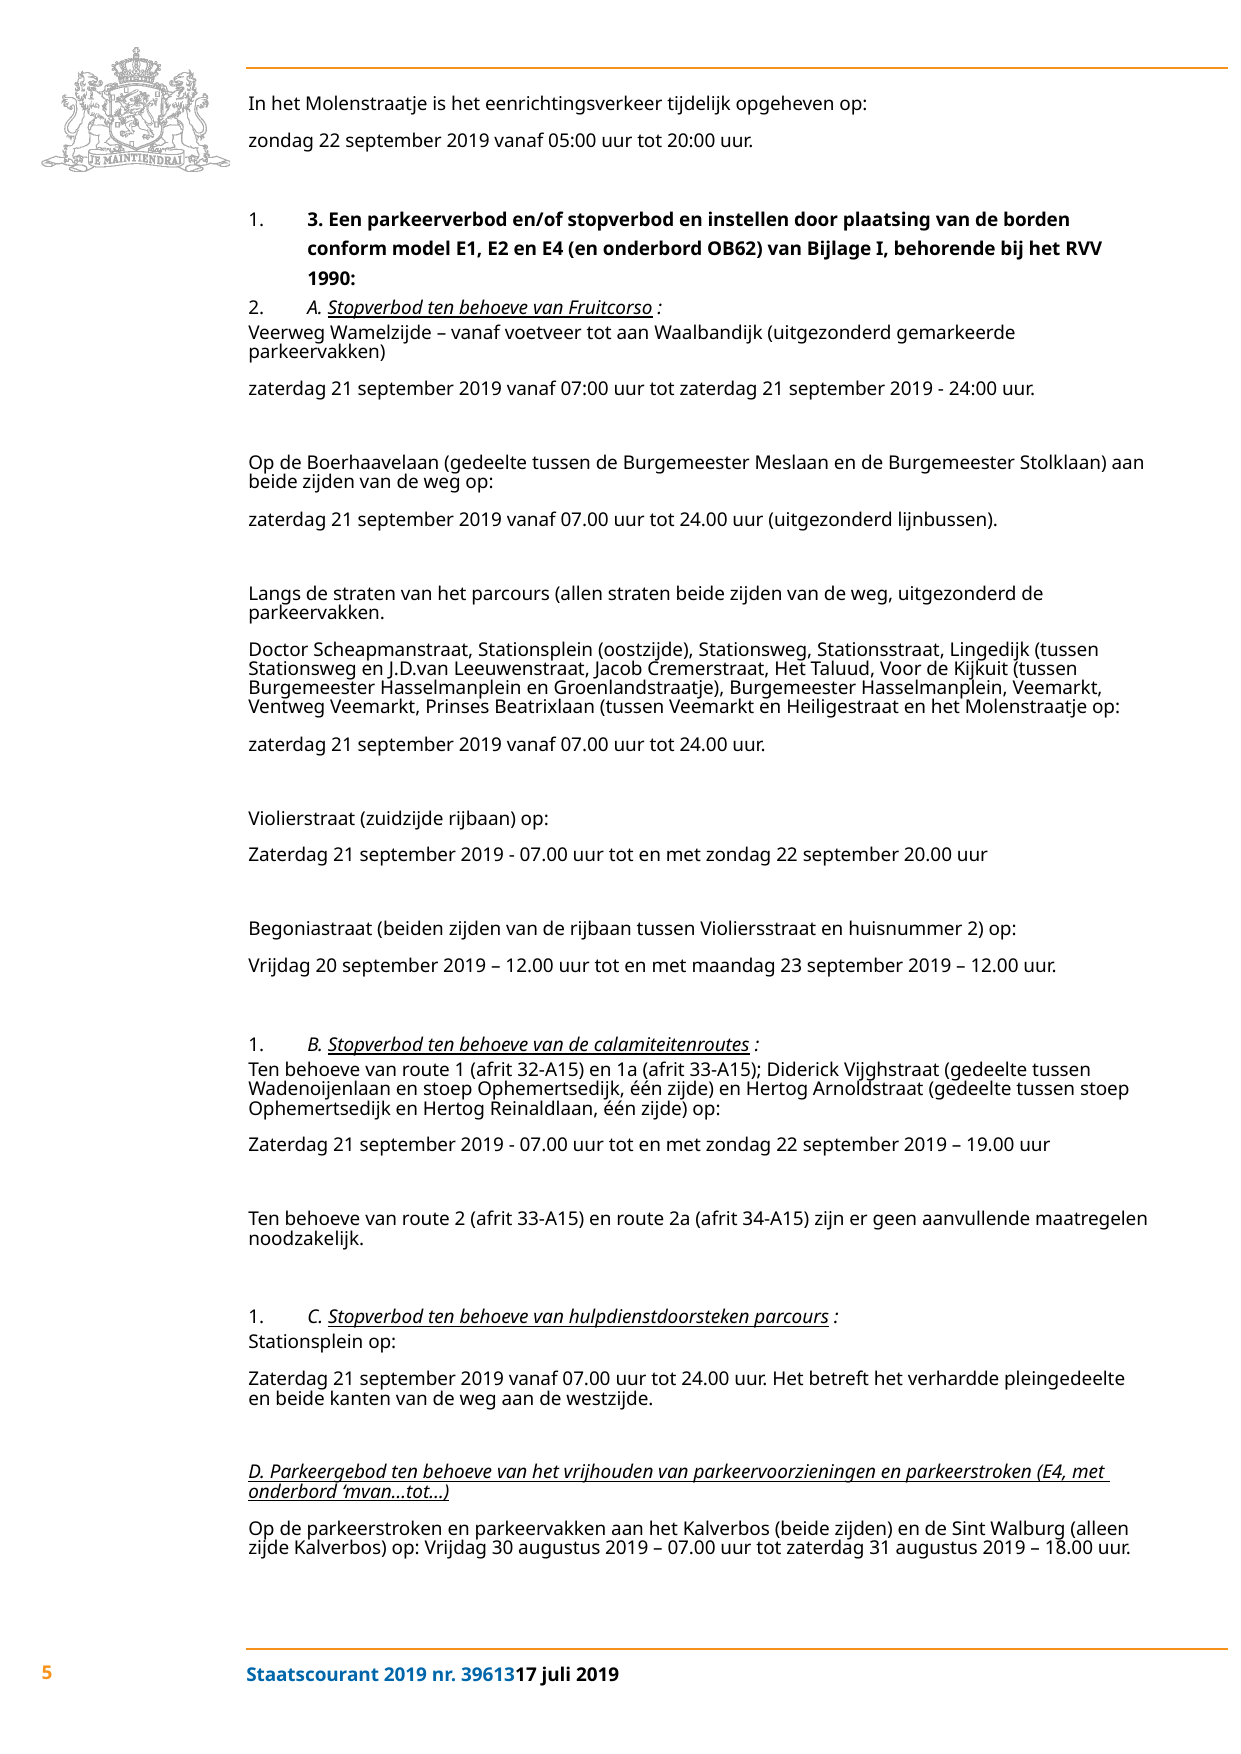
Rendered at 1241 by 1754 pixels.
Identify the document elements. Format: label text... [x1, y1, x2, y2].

text Vrijdag 20 september 2019 – 12.00 uur tot en met maandag 23 september 2019 – 12.00 uur. [248, 957, 1152, 977]
text Zaterdag 21 september 2019 - 07.00 uur tot en met zondag 22 september 20.00 uur [248, 846, 1152, 866]
list 3. Een parkeerverbod en/of stopverbod en instellen door plaatsing van de borden conform model E1, E2 en E4 (en onderbord OB62) van Bijlage I, behorende bij het RVV 1990: [248, 206, 1152, 291]
text In het Molenstraatje is het eenrichtingsverkeer tijdelijk opgeheven op: [248, 95, 1152, 114]
text Ten behoeve van route 2 (afrit 33-A15) en route 2a (afrit 34-A15) zijn er geen aanvullende maatregelen noodzakelijk. [248, 1210, 1152, 1249]
text Ten behoeve van route 1 (afrit 32-A15) en 1a (afrit 33-A15); Diderick Vijghstraat (gedeelte tussen Wadenoijenlaan en stoep Ophemertsedijk, één zijde) en Hertog Arnoldstraat (gedeelte tussen stoep Ophemertsedijk en Hertog Reinaldlaan, één zijde) op: [248, 1061, 1152, 1119]
text zondag 22 september 2019 vanaf 05:00 uur tot 20:00 uur. [248, 132, 1152, 151]
text Zaterdag 21 september 2019 - 07.00 uur tot en met zondag 22 september 2019 – 19.00 uur [248, 1136, 1152, 1156]
text Veerweg Wamelzijde – vanaf voetveer tot aan Waalbandijk (uitgezonderd gemarkeerde parkeervakken) [248, 324, 1152, 363]
text zaterdag 21 september 2019 vanaf 07.00 uur tot 24.00 uur (uitgezonderd lijnbussen). [248, 511, 1152, 530]
text D. Parkeergebod ten behoeve van het vrijhouden van parkeervoorzieningen en parkeerstroken (E4, met onderbord ‘mvan…tot…) [248, 1463, 1152, 1502]
text Stationsplein op: [248, 1333, 1152, 1352]
list A. Stopverbod ten behoeve van Fruitcorso : [248, 294, 1152, 320]
text zaterdag 21 september 2019 vanaf 07:00 uur tot zaterdag 21 september 2019 - 24:00 uur. [248, 380, 1152, 399]
list C. Stopverbod ten behoeve van hulpdienstdoorsteken parcours : [248, 1304, 1152, 1329]
picture [41, 47, 231, 172]
text Op de parkeerstroken en parkeervakken aan het Kalverbos (beide zijden) en de Sint Walburg (alleen zijde Kalverbos) op: Vrijdag 30 augustus 2019 – 07.00 uur tot zaterdag 31 augustus 2019 – 18.00 uur. [248, 1520, 1152, 1558]
text Doctor Scheapmanstraat, Stationsplein (oostzijde), Stationsweg, Stationsstraat, Lingedijk (tussen Stationsweg en J.D.van Leeuwenstraat, Jacob Cremerstraat, Het Taluud, Voor de Kijkuit (tussen Burgemeester Hasselmanplein en Groenlandstraatje), Burgemeester Hasselmanplein, Veemarkt, Ventweg Veemarkt, Prinses Beatrixlaan (tussen Veemarkt en Heiligestraat en het Molenstraatje op: [248, 641, 1152, 718]
text Begoniastraat (beiden zijden van de rijbaan tussen Violiersstraat en huisnummer 2) op: [248, 920, 1152, 940]
text Violierstraat (zuidzijde rijbaan) op: [248, 809, 1152, 829]
text Zaterdag 21 september 2019 vanaf 07.00 uur tot 24.00 uur. Het betreft het verhardde pleingedeelte en beide kanten van de weg aan de westzijde. [248, 1370, 1152, 1409]
text zaterdag 21 september 2019 vanaf 07.00 uur tot 24.00 uur. [248, 736, 1152, 755]
list B. Stopverbod ten behoeve van de calamiteitenroutes : [248, 1031, 1152, 1057]
text Langs de straten van het parcours (allen straten beide zijden van de weg, uitgezonderd de parkeervakken. [248, 584, 1152, 623]
text Op de Boerhaavelaan (gedeelte tussen de Burgemeester Meslaan en de Burgemeester Stolklaan) aan beide zijden van de weg op: [248, 454, 1152, 493]
